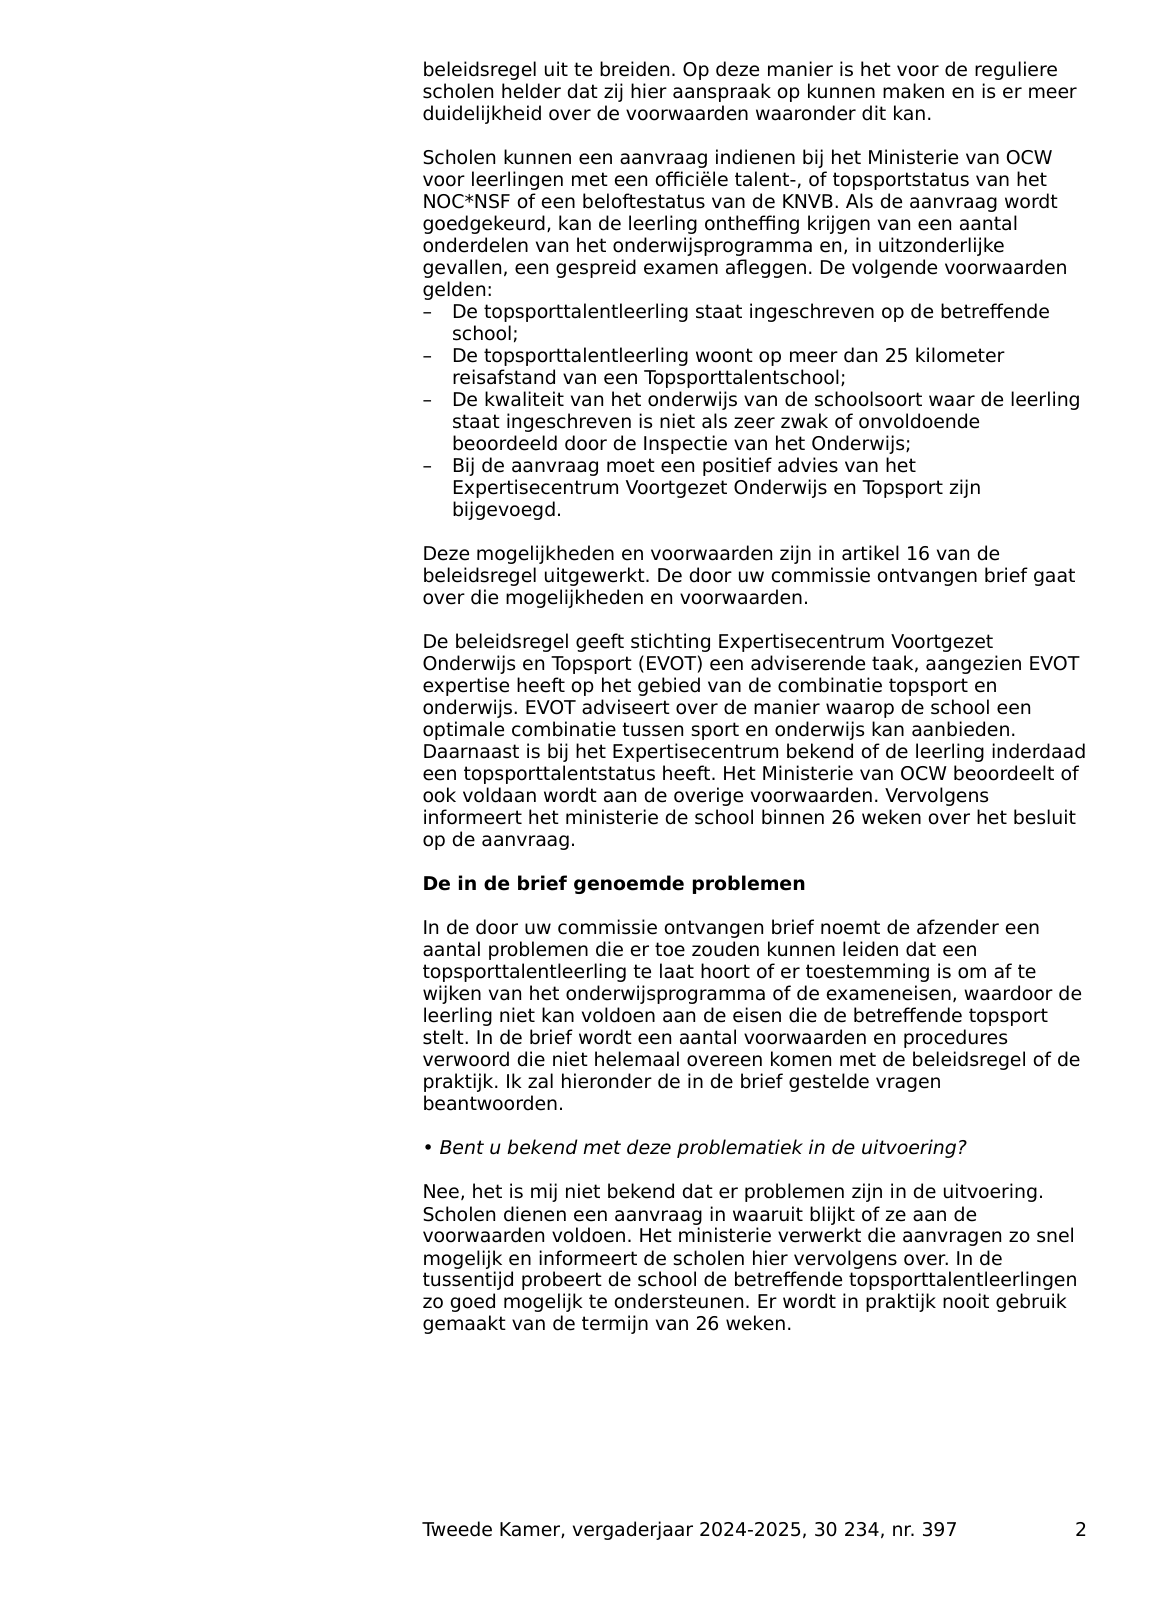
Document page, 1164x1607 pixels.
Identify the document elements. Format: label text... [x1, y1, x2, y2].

text – De topsporttalentleerling woont op meer dan 25 kilometer reisafstand van een Topsporttalentschool; [422, 345, 1087, 389]
text – Bij de aanvraag moet een positief advies van het Expertisecentrum Voortgezet Onderwijs en Topsport zijn bijgevoegd. [422, 455, 1087, 521]
text – De kwaliteit van het onderwijs van de schoolsoort waar de leerling staat ingeschreven is niet als zeer zwak of onvoldoende beoordeeld door de Inspectie van het Onderwijs; [422, 389, 1087, 455]
text beleidsregel uit te breiden. Op deze manier is het voor de reguliere scholen helder dat zij hier aanspraak op kunnen maken en is er meer duidelijkheid over de voorwaarden waaronder dit kan. [422, 59, 1087, 125]
text Deze mogelijkheden en voorwaarden zijn in artikel 16 van de beleidsregel uitgewerkt. De door uw commissie ontvangen brief gaat over die mogelijkheden en voorwaarden. [422, 543, 1087, 609]
text In de door uw commissie ontvangen brief noemt de afzender een aantal problemen die er toe zouden kunnen leiden dat een topsporttalentleerling te laat hoort of er toestemming is om af te wijken van het onderwijsprogramma of de exameneisen, waardoor de leerling niet kan voldoen aan de eisen die de betreffende topsport stelt. In de brief wordt een aantal voorwaarden en procedures verwoord die niet helemaal overeen komen met de beleidsregel of de praktijk. Ik zal hieronder de in de brief gestelde vragen beantwoorden. [422, 917, 1087, 1115]
text De beleidsregel geeft stichting Expertisecentrum Voortgezet Onderwijs en Topsport (EVOT) een adviserende taak, aangezien EVOT expertise heeft op het gebied van de combinatie topsport en onderwijs. EVOT adviseert over de manier waarop de school een optimale combinatie tussen sport en onderwijs kan aanbieden. Daarnaast is bij het Expertisecentrum bekend of de leerling inderdaad een topsporttalentstatus heeft. Het Ministerie van OCW beoordeelt of ook voldaan wordt aan de overige voorwaarden. Vervolgens informeert het ministerie de school binnen 26 weken over het besluit op de aanvraag. [422, 631, 1087, 851]
text Scholen kunnen een aanvraag indienen bij het Ministerie van OCW voor leerlingen met een officiële talent-, of topsportstatus van het NOC*NSF of een beloftestatus van de KNVB. Als de aanvraag wordt goedgekeurd, kan de leerling ontheffing krijgen van een aantal onderdelen van het onderwijsprogramma en, in uitzonderlijke gevallen, een gespreid examen afleggen. De volgende voorwaarden gelden: [422, 147, 1087, 301]
text Nee, het is mij niet bekend dat er problemen zijn in de uitvoering. Scholen dienen een aanvraag in waaruit blijkt of ze aan de voorwaarden voldoen. Het ministerie verwerkt die aanvragen zo snel mogelijk en informeert de scholen hier vervolgens over. In de tussentijd probeert de school de betreffende topsporttalentleerlingen zo goed mogelijk te ondersteunen. Er wordt in praktijk nooit gebruik gemaakt van de termijn van 26 weken. [422, 1181, 1087, 1335]
subtitle De in de brief genoemde problemen [422, 873, 1087, 895]
subtitle • Bent u bekend met deze problematiek in de uitvoering? [422, 1137, 1087, 1159]
text – De topsporttalentleerling staat ingeschreven op de betreffende school; [422, 301, 1087, 345]
